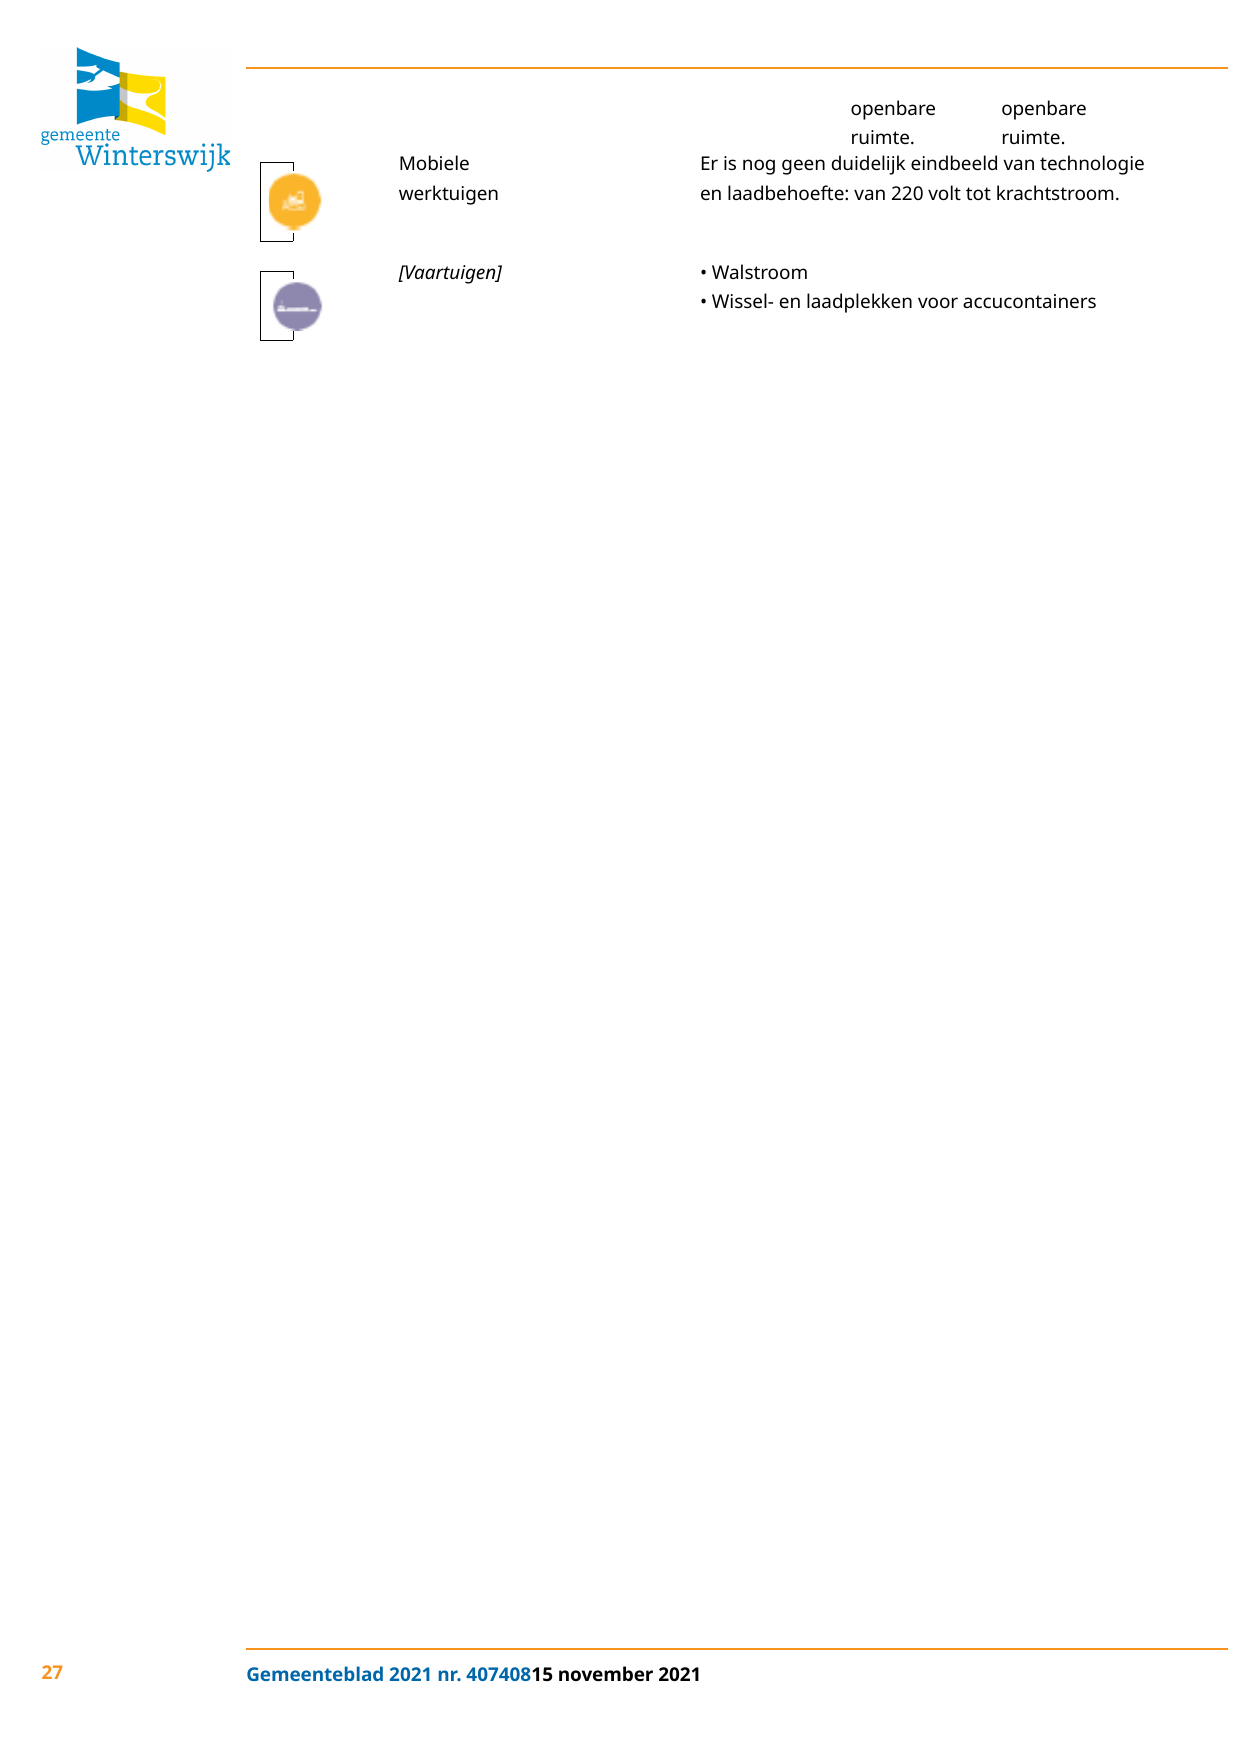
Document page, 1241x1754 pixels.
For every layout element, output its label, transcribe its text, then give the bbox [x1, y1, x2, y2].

table_cell [248, 95, 398, 150]
table_cell [Vaartuigen] [399, 259, 549, 357]
table_cell [261, 163, 293, 232]
table_cell [549, 150, 700, 259]
table_cell Mobiele werktuigen [399, 150, 549, 259]
table_cell openbare ruimte. [850, 95, 1001, 150]
table_cell [261, 233, 293, 241]
picture [268, 171, 328, 233]
table_cell [248, 259, 398, 357]
table_cell openbare ruimte. [1001, 95, 1152, 150]
table_cell • Walstroom • Wissel- en laadplekken voor accucontainers [700, 259, 1152, 357]
table_cell [549, 259, 700, 357]
picture [268, 279, 328, 331]
table_cell [248, 233, 398, 259]
table_cell [549, 95, 700, 150]
picture [41, 47, 231, 172]
table_cell [248, 150, 398, 232]
table_cell [399, 95, 549, 150]
picture [225, 153, 231, 162]
table_cell [700, 95, 850, 150]
table_cell Er is nog geen duidelijk eindbeeld van technologie en laadbehoefte: van 220 volt tot krachtstroom. [700, 150, 1152, 259]
